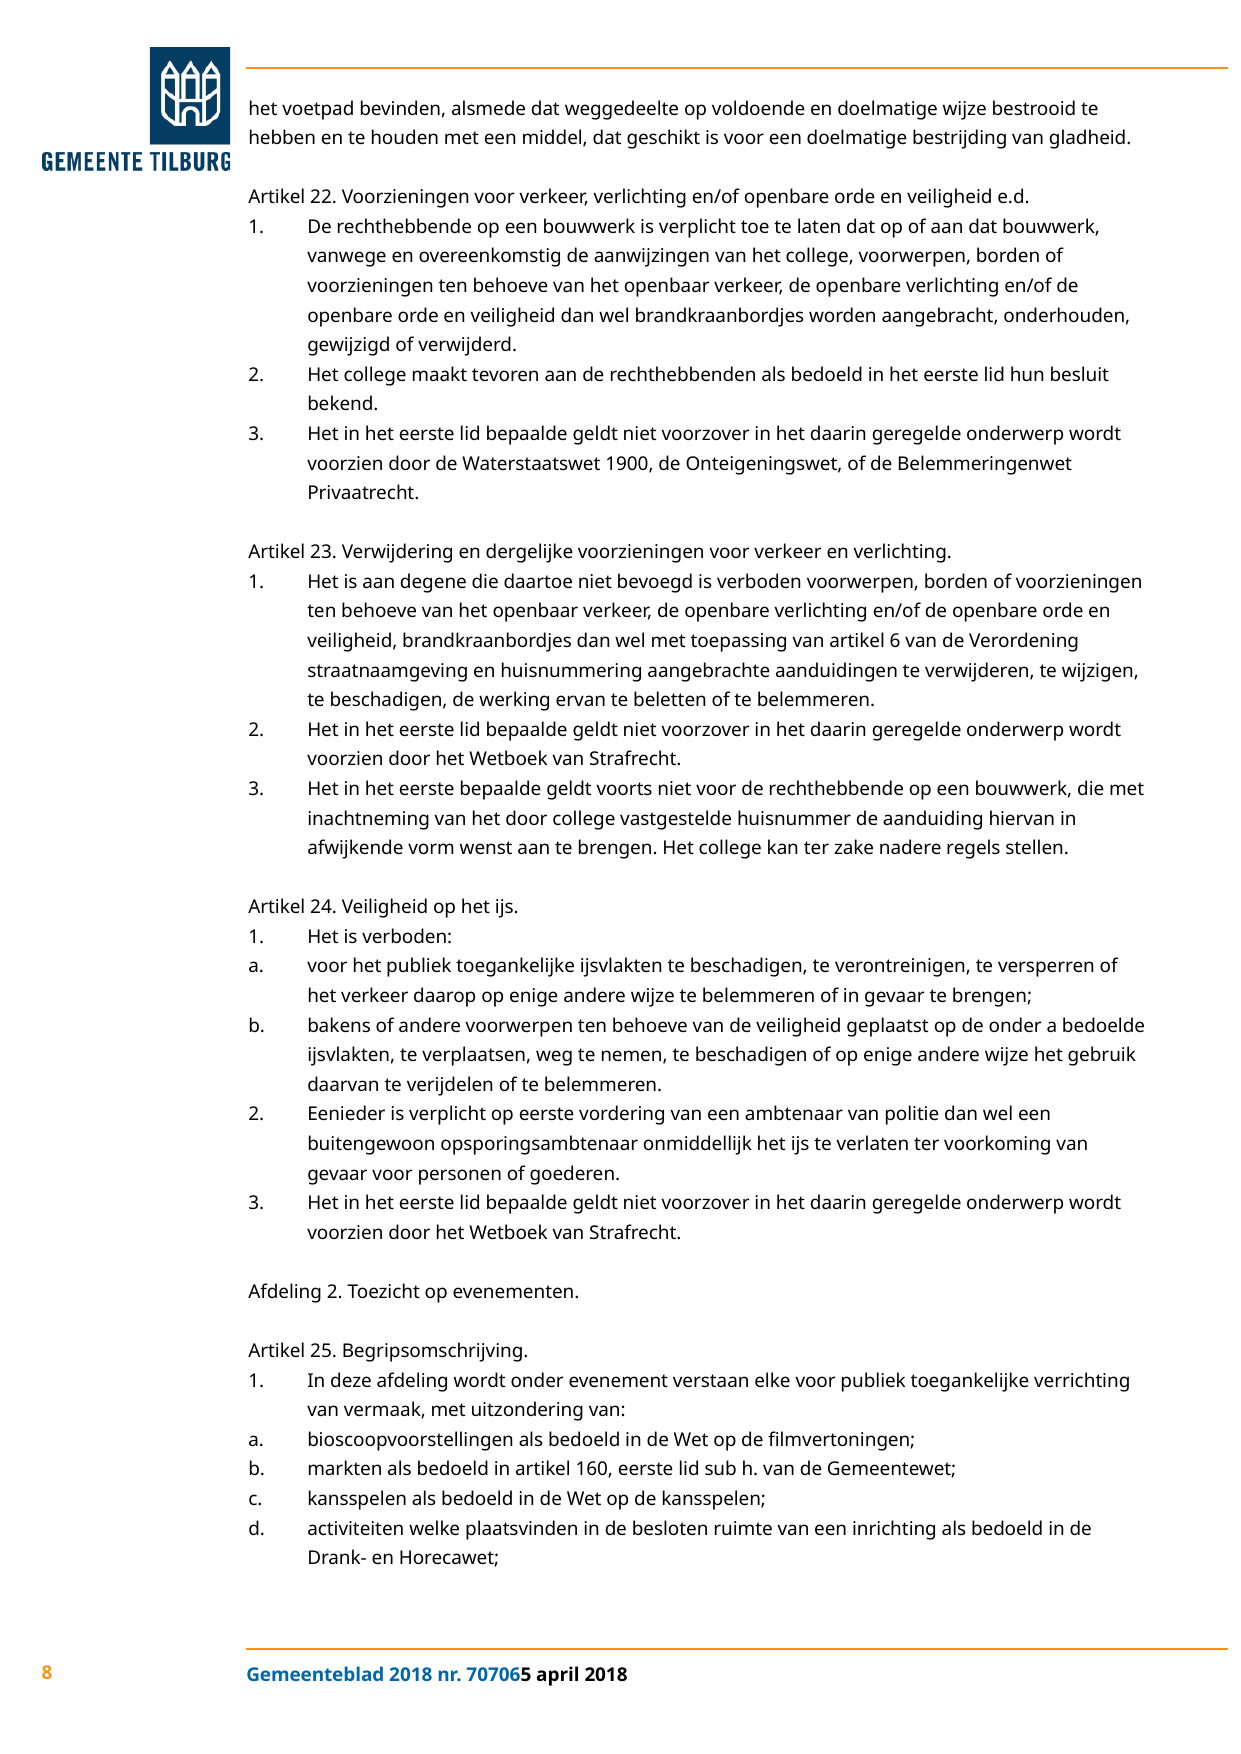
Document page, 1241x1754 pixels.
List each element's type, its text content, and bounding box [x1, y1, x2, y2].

list Het in het eerste bepaalde geldt voorts niet voor de rechthebbende op een bouwwerk, die met inachtneming van het door college vastgestelde huisnummer de aanduiding hiervan in afwijkende vorm wenst aan te brengen. Het college kan ter zake nadere regels stellen. [248, 775, 1152, 860]
list Eenieder is verplicht op eerste vordering van een ambtenaar van politie dan wel een buitengewoon opsporingsambtenaar onmiddellijk het ijs te verlaten ter voorkoming van gevaar voor personen of goederen. [248, 1101, 1152, 1186]
text het voetpad bevinden, alsmede dat weggedeelte op voldoende en doelmatige wijze bestrooid te hebben en te houden met een middel, dat geschikt is voor een doelmatige bestrijding van gladheid. [248, 95, 1152, 150]
text Artikel 22. Voorzieningen voor verkeer, verlichting en/of openbare orde en veiligheid e.d. [248, 183, 1152, 209]
list Het is verboden: [248, 923, 1152, 949]
list Het in het eerste lid bepaalde geldt niet voorzover in het daarin geregelde onderwerp wordt voorzien door het Wetboek van Strafrecht. [248, 716, 1152, 771]
list voor het publiek toegankelijke ijsvlakten te beschadigen, te verontreinigen, te versperren of het verkeer daarop op enige andere wijze te belemmeren of in gevaar te brengen; [248, 953, 1152, 1008]
text Afdeling 2. Toezicht op evenementen. [248, 1278, 1152, 1304]
list In deze afdeling wordt onder evenement verstaan elke voor publiek toegankelijke verrichting van vermaak, met uitzondering van: [248, 1367, 1152, 1422]
text Artikel 25. Begripsomschrijving. [248, 1337, 1152, 1363]
list markten als bedoeld in artikel 160, eerste lid sub h. van de Gemeentewet; [248, 1456, 1152, 1481]
text Artikel 23. Verwijdering en dergelijke voorzieningen voor verkeer en verlichting. [248, 538, 1152, 564]
list Het college maakt tevoren aan de rechthebbenden als bedoeld in het eerste lid hun besluit bekend. [248, 361, 1152, 416]
list De rechthebbende op een bouwwerk is verplicht toe te laten dat op of aan dat bouwwerk, vanwege en overeenkomstig de aanwijzingen van het college, voorwerpen, borden of voorzieningen ten behoeve van het openbaar verkeer, de openbare verlichting en/of de openbare orde en veiligheid dan wel brandkraanbordjes worden aangebracht, onderhouden, gewijzigd of verwijderd. [248, 213, 1152, 357]
list bakens of andere voorwerpen ten behoeve van de veiligheid geplaatst op de onder a bedoelde ijsvlakten, te verplaatsen, weg te nemen, te beschadigen of op enige andere wijze het gebruik daarvan te verijdelen of te belemmeren. [248, 1012, 1152, 1097]
list kansspelen als bedoeld in de Wet op de kansspelen; [248, 1485, 1152, 1511]
picture [41, 47, 231, 172]
list Het is aan degene die daartoe niet bevoegd is verboden voorwerpen, borden of voorzieningen ten behoeve van het openbaar verkeer, de openbare verlichting en/of de openbare orde en veiligheid, brandkraanbordjes dan wel met toepassing van artikel 6 van de Verordening straatnaamgeving en huisnummering aangebrachte aanduidingen te verwijderen, te wijzigen, te beschadigen, de werking ervan te beletten of te belemmeren. [248, 568, 1152, 712]
list Het in het eerste lid bepaalde geldt niet voorzover in het daarin geregelde onderwerp wordt voorzien door de Waterstaatswet 1900, de Onteigeningswet, of de Belemmeringenwet Privaatrecht. [248, 420, 1152, 505]
list activiteiten welke plaatsvinden in de besloten ruimte van een inrichting als bedoeld in de Drank- en Horecawet; [248, 1515, 1152, 1570]
list bioscoopvoorstellingen als bedoeld in de Wet op de filmvertoningen; [248, 1426, 1152, 1452]
list Het in het eerste lid bepaalde geldt niet voorzover in het daarin geregelde onderwerp wordt voorzien door het Wetboek van Strafrecht. [248, 1189, 1152, 1245]
text Artikel 24. Veiligheid op het ijs. [248, 893, 1152, 919]
